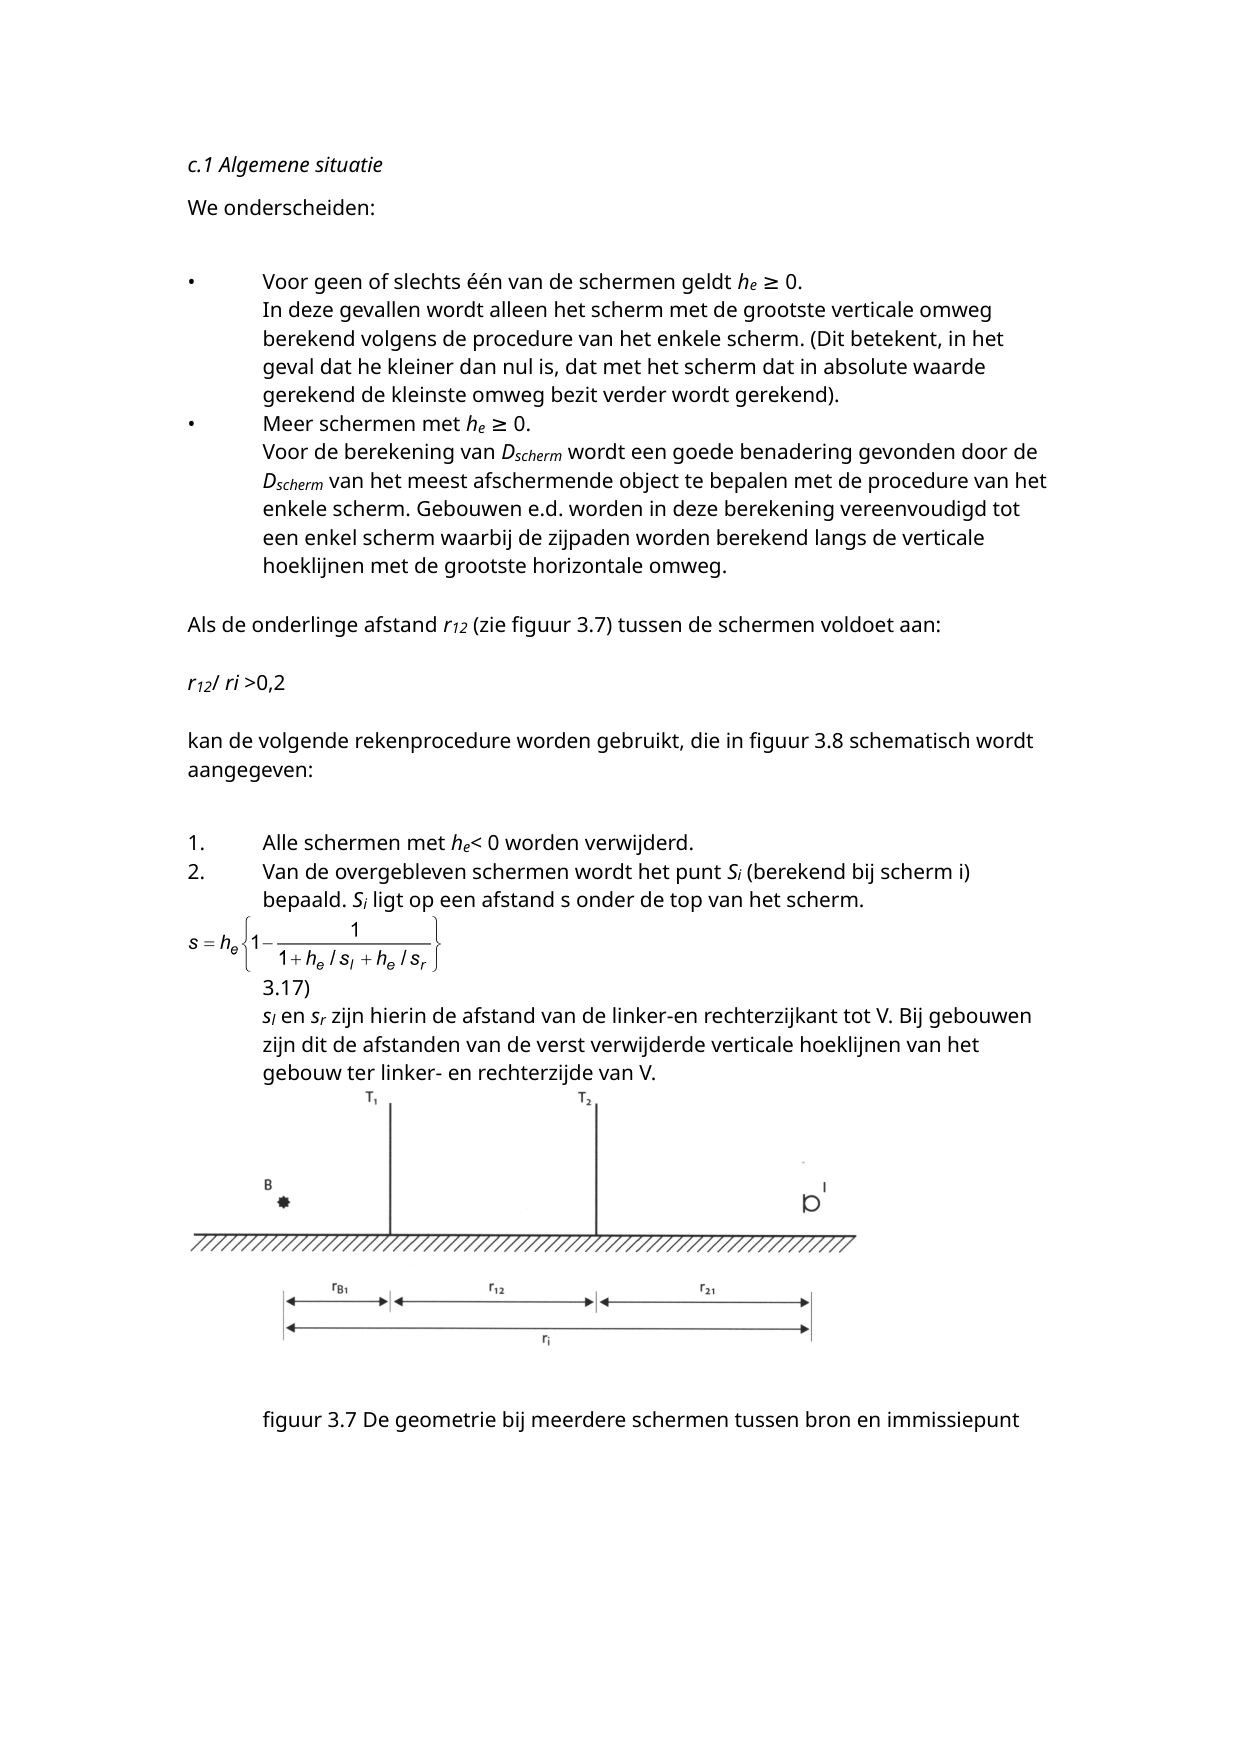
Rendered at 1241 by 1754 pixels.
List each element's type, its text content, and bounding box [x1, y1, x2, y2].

list Van de overgebleven schermen wordt het punt Si (berekend bij scherm i) bepaald. Si ligt op een afstand s onder de top van het scherm. [187, 857, 1053, 914]
picture [187, 1087, 862, 1347]
text c.1 Algemene situatie [187, 150, 1053, 178]
text Als de onderlinge afstand r12 (zie figuur 3.7) tussen de schermen voldoet aan: [187, 610, 1053, 638]
list figuur 3.7 De geometrie bij meerdere schermen tussen bron en immissiepunt [187, 1405, 1053, 1434]
list Voor geen of slechts één van de schermen geldt he ≥ 0. [187, 267, 1053, 295]
list In deze gevallen wordt alleen het scherm met de grootste verticale omweg berekend volgens de procedure van het enkele scherm. (Dit betekent, in het geval dat he kleiner dan nul is, dat met het scherm dat in absolute waarde gerekend de kleinste omweg bezit verder wordt gerekend). [187, 295, 1053, 409]
list sl en sr zijn hierin de afstand van de linker-en rechterzijkant tot V. Bij gebouwen zijn dit de afstanden van de verst verwijderde verticale hoeklijnen van het gebouw ter linker- en rechterzijde van V. [187, 1002, 1053, 1087]
list Meer schermen met he ≥ 0. [187, 409, 1053, 437]
list Alle schermen met he< 0 worden verwijderd. [187, 828, 1053, 857]
text r12/ ri >0,2 [187, 668, 1053, 697]
list 3.17) [187, 914, 1053, 1002]
list Voor de berekening van Dscherm wordt een goede benadering gevonden door de Dscherm van het meest afschermende object te bepalen met de procedure van het enkele scherm. Gebouwen e.d. worden in deze berekening vereenvoudigd tot een enkel scherm waarbij de zijpaden worden berekend langs de verticale hoeklijnen met de grootste horizontale omweg. [187, 437, 1053, 580]
picture [187, 913, 443, 974]
text We onderscheiden: [187, 193, 1053, 222]
text kan de volgende rekenprocedure worden gebruikt, die in figuur 3.8 schematisch wordt aangegeven: [187, 727, 1053, 783]
